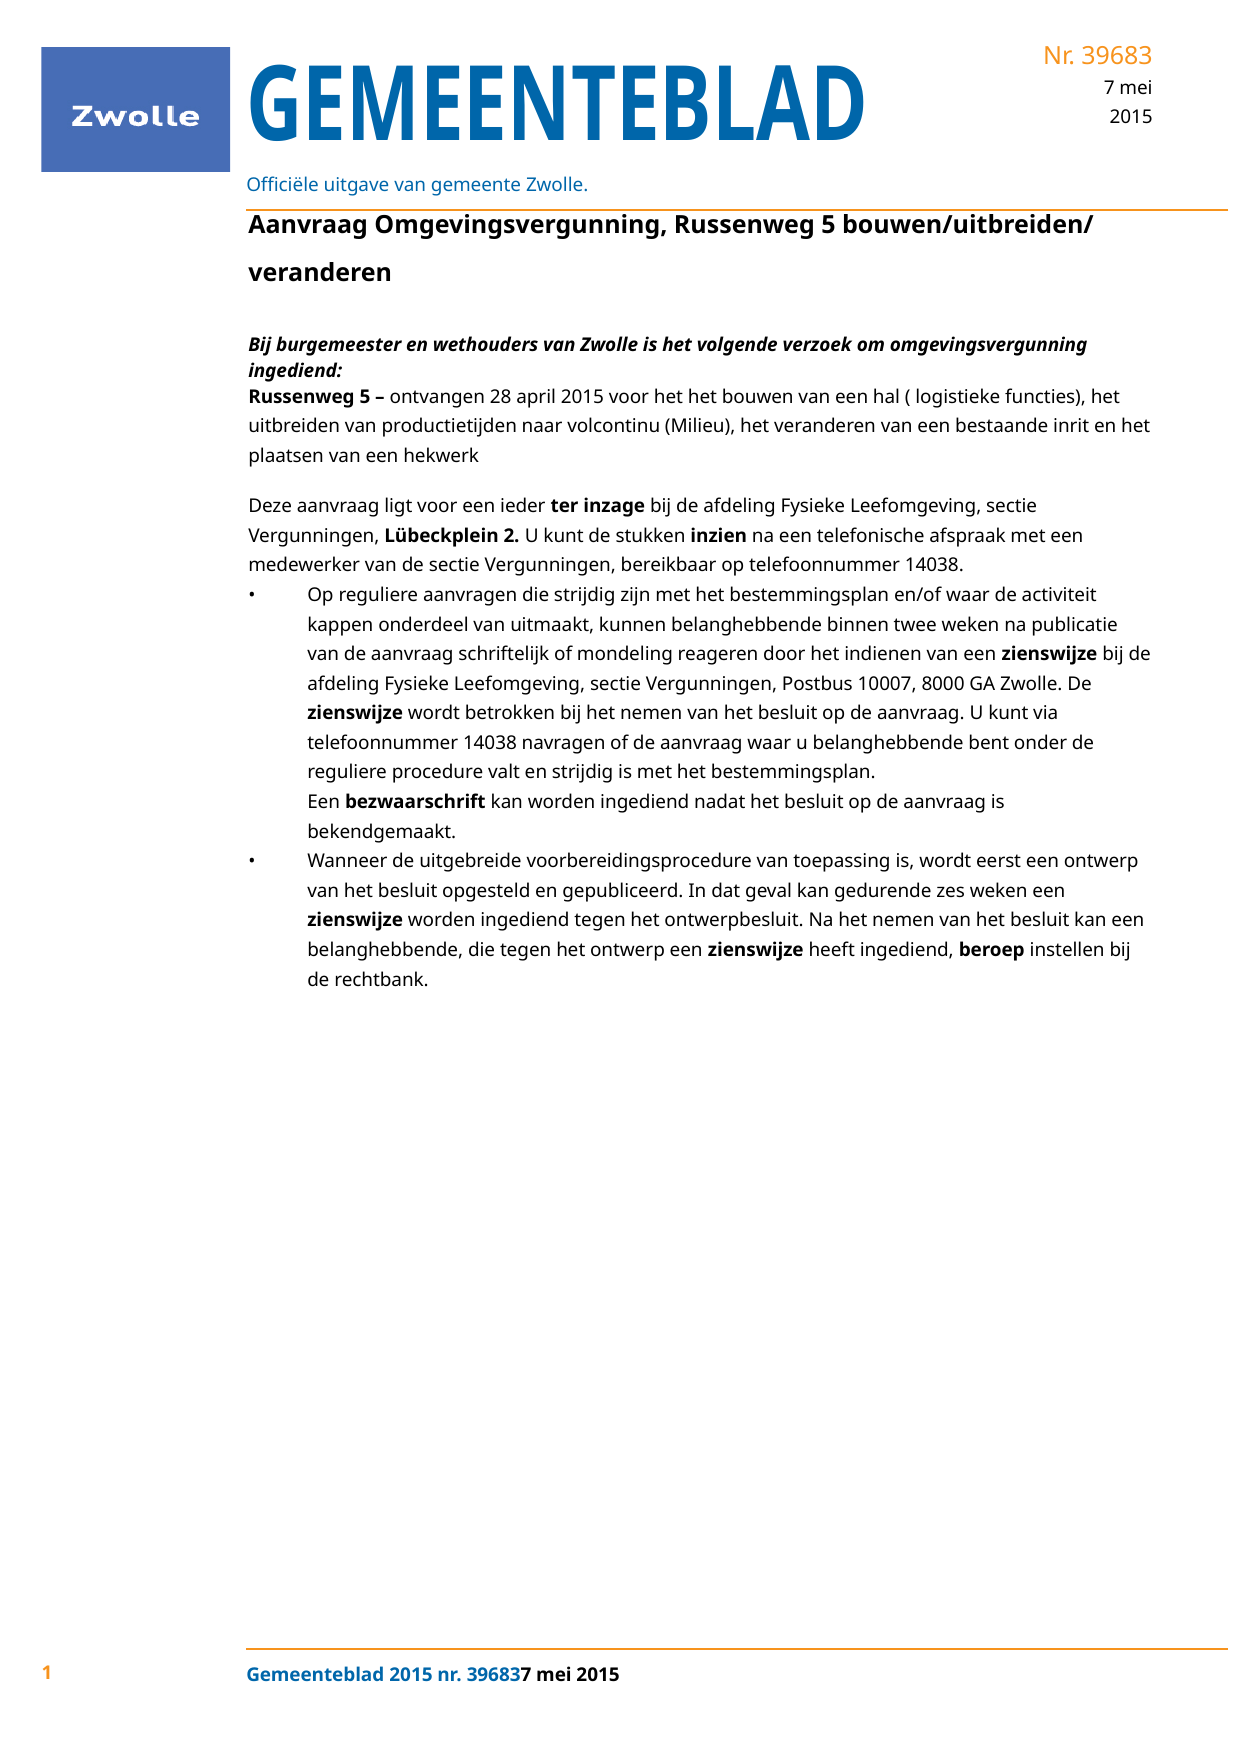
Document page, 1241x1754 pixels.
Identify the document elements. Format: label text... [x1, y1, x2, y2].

list Wanneer de uitgebreide voorbereidingsprocedure van toepassing is, wordt eerst een ontwerp van het besluit opgesteld en gepubliceerd. In dat geval kan gedurende zes weken een zienswijze worden ingediend tegen het ontwerpbesluit. Na het nemen van het besluit kan een belanghebbende, die tegen het ontwerp een zienswijze heeft ingediend, beroep instellen bij de rechtbank. [248, 847, 1152, 992]
text Aanvraag Omgevingsvergunning, Russenweg 5 bouwen/uitbreiden/ veranderen [248, 211, 1152, 288]
list Op reguliere aanvragen die strijdig zijn met het bestemmingsplan en/of waar de activiteit kappen onderdeel van uitmaakt, kunnen belanghebbende binnen twee weken na publicatie van de aanvraag schriftelijk of mondeling reageren door het indienen van een zienswijze bij de afdeling Fysieke Leefomgeving, sectie Vergunningen, Postbus 10007, 8000 GA Zwolle. De zienswijze wordt betrokken bij het nemen van het besluit op de aanvraag. U kunt via telefoonnummer 14038 navragen of de aanvraag waar u belanghebbende bent onder de reguliere procedure valt en strijdig is met het bestemmingsplan. [248, 581, 1152, 784]
list Een bezwaarschrift kan worden ingediend nadat het besluit op de aanvraag is bekendgemaakt. [248, 788, 1152, 844]
text Bij burgemeester en wethouders van Zwolle is het volgende verzoek om omgevingsvergunning ingediend: [248, 331, 1152, 383]
text Russenweg 5 – ontvangen 28 april 2015 voor het het bouwen van een hal ( logistieke functies), het uitbreiden van productietijden naar volcontinu (Milieu), het veranderen van een bestaande inrit en het plaatsen van een hekwerk [248, 383, 1152, 468]
text Deze aanvraag ligt voor een ieder ter inzage bij de afdeling Fysieke Leefomgeving, sectie Vergunningen, Lübeckplein 2. U kunt de stukken inzien na een telefonische afspraak met een medewerker van de sectie Vergunningen, bereikbaar op telefoonnummer 14038. [248, 492, 1152, 577]
picture [41, 47, 231, 172]
